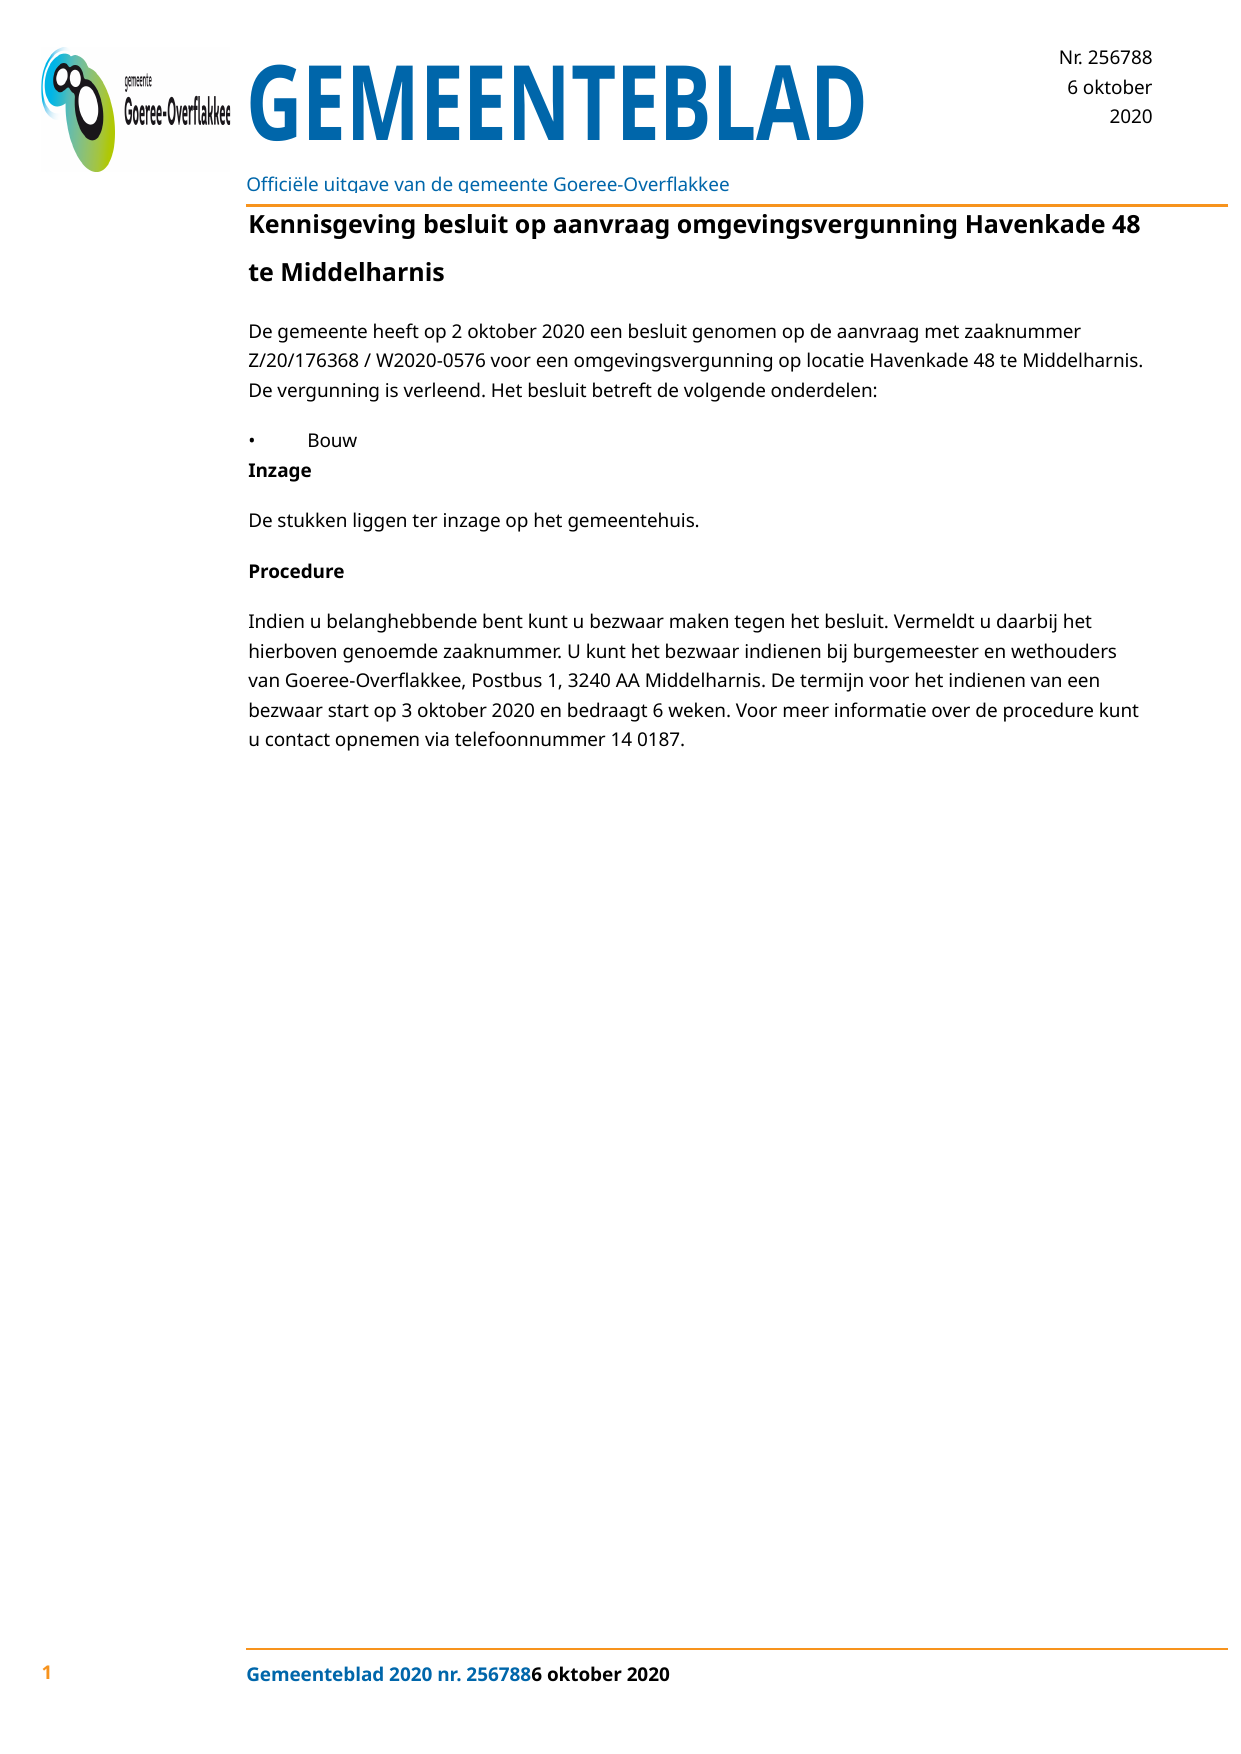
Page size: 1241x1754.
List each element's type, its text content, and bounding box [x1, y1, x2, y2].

picture [41, 47, 231, 172]
text Procedure [248, 558, 1152, 584]
list Bouw [248, 427, 1152, 453]
text Indien u belanghebbende bent kunt u bezwaar maken tegen het besluit. Vermeldt u daarbij het hierboven genoemde zaaknummer. U kunt het bezwaar indienen bij burgemeester en wethouders van Goeree-Overflakkee, Postbus 1, 3240 AA Middelharnis. De termijn voor het indienen van een bezwaar start op 3 oktober 2020 en bedraagt 6 weken. Voor meer informatie over de procedure kunt u contact opnemen via telefoonnummer 14 0187. [248, 608, 1152, 752]
text De gemeente heeft op 2 oktober 2020 een besluit genomen op de aanvraag met zaaknummer Z/20/176368 / W2020-0576 voor een omgevingsvergunning op locatie Havenkade 48 te Middelharnis. De vergunning is verleend. Het besluit betreft de volgende onderdelen: [248, 318, 1152, 403]
text Kennisgeving besluit op aanvraag omgevingsvergunning Havenkade 48 te Middelharnis [248, 207, 1152, 288]
text De stukken liggen ter inzage op het gemeentehuis. [248, 507, 1152, 533]
text Inzage [248, 457, 1152, 483]
